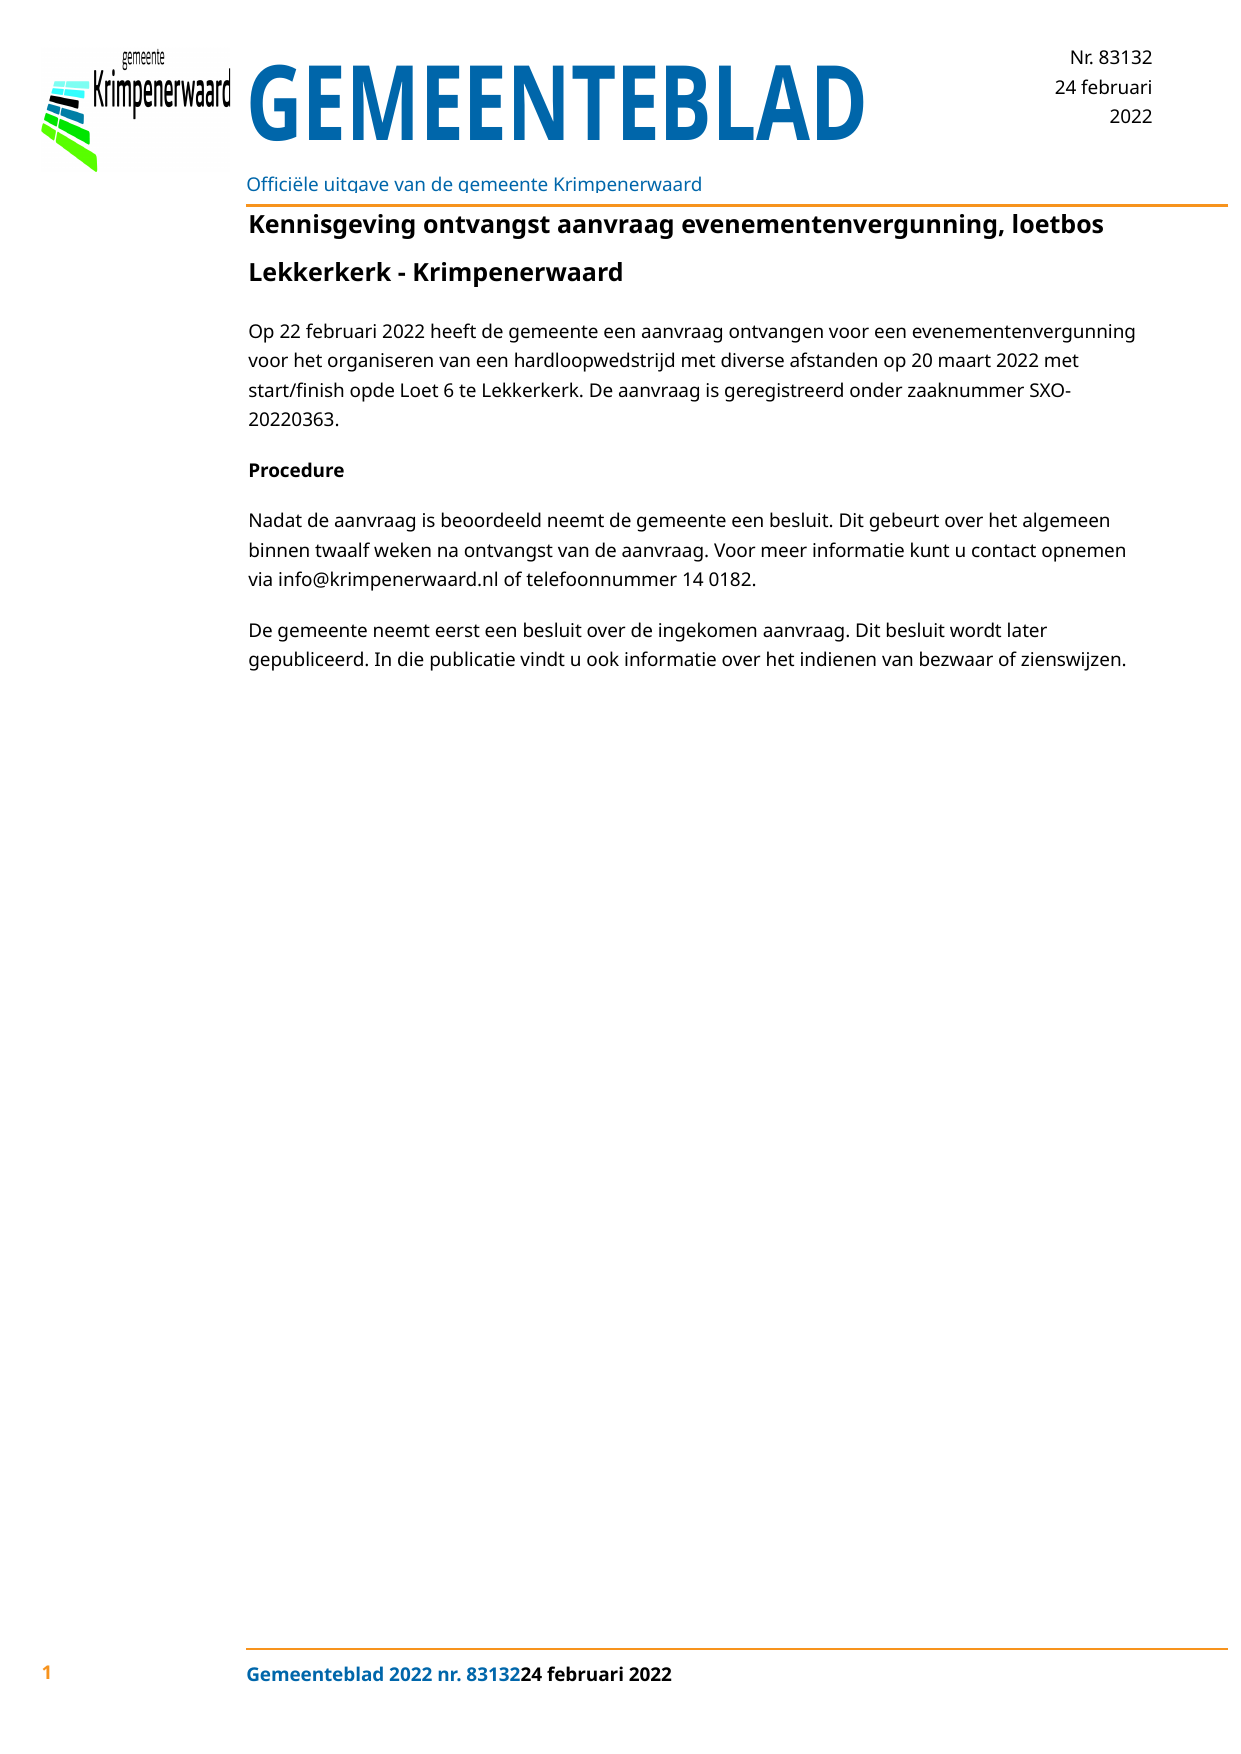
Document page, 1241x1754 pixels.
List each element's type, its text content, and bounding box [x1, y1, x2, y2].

text Nadat de aanvraag is beoordeeld neemt de gemeente een besluit. Dit gebeurt over het algemeen binnen twaalf weken na ontvangst van de aanvraag. Voor meer informatie kunt u contact opnemen via info@krimpenerwaard.nl of telefoonnummer 14 0182. [248, 507, 1152, 592]
text De gemeente neemt eerst een besluit over de ingekomen aanvraag. Dit besluit wordt later gepubliceerd. In die publicatie vindt u ook informatie over het indienen van bezwaar of zienswijzen. [248, 617, 1152, 672]
text Procedure [248, 457, 1152, 483]
picture [41, 47, 231, 172]
text Op 22 februari 2022 heeft de gemeente een aanvraag ontvangen voor een evenementenvergunning voor het organiseren van een hardloopwedstrijd met diverse afstanden op 20 maart 2022 met start/finish opde Loet 6 te Lekkerkerk. De aanvraag is geregistreerd onder zaaknummer SXO-20220363. [248, 318, 1152, 432]
text Kennisgeving ontvangst aanvraag evenementenvergunning, loetbos Lekkerkerk - Krimpenerwaard [248, 207, 1152, 288]
